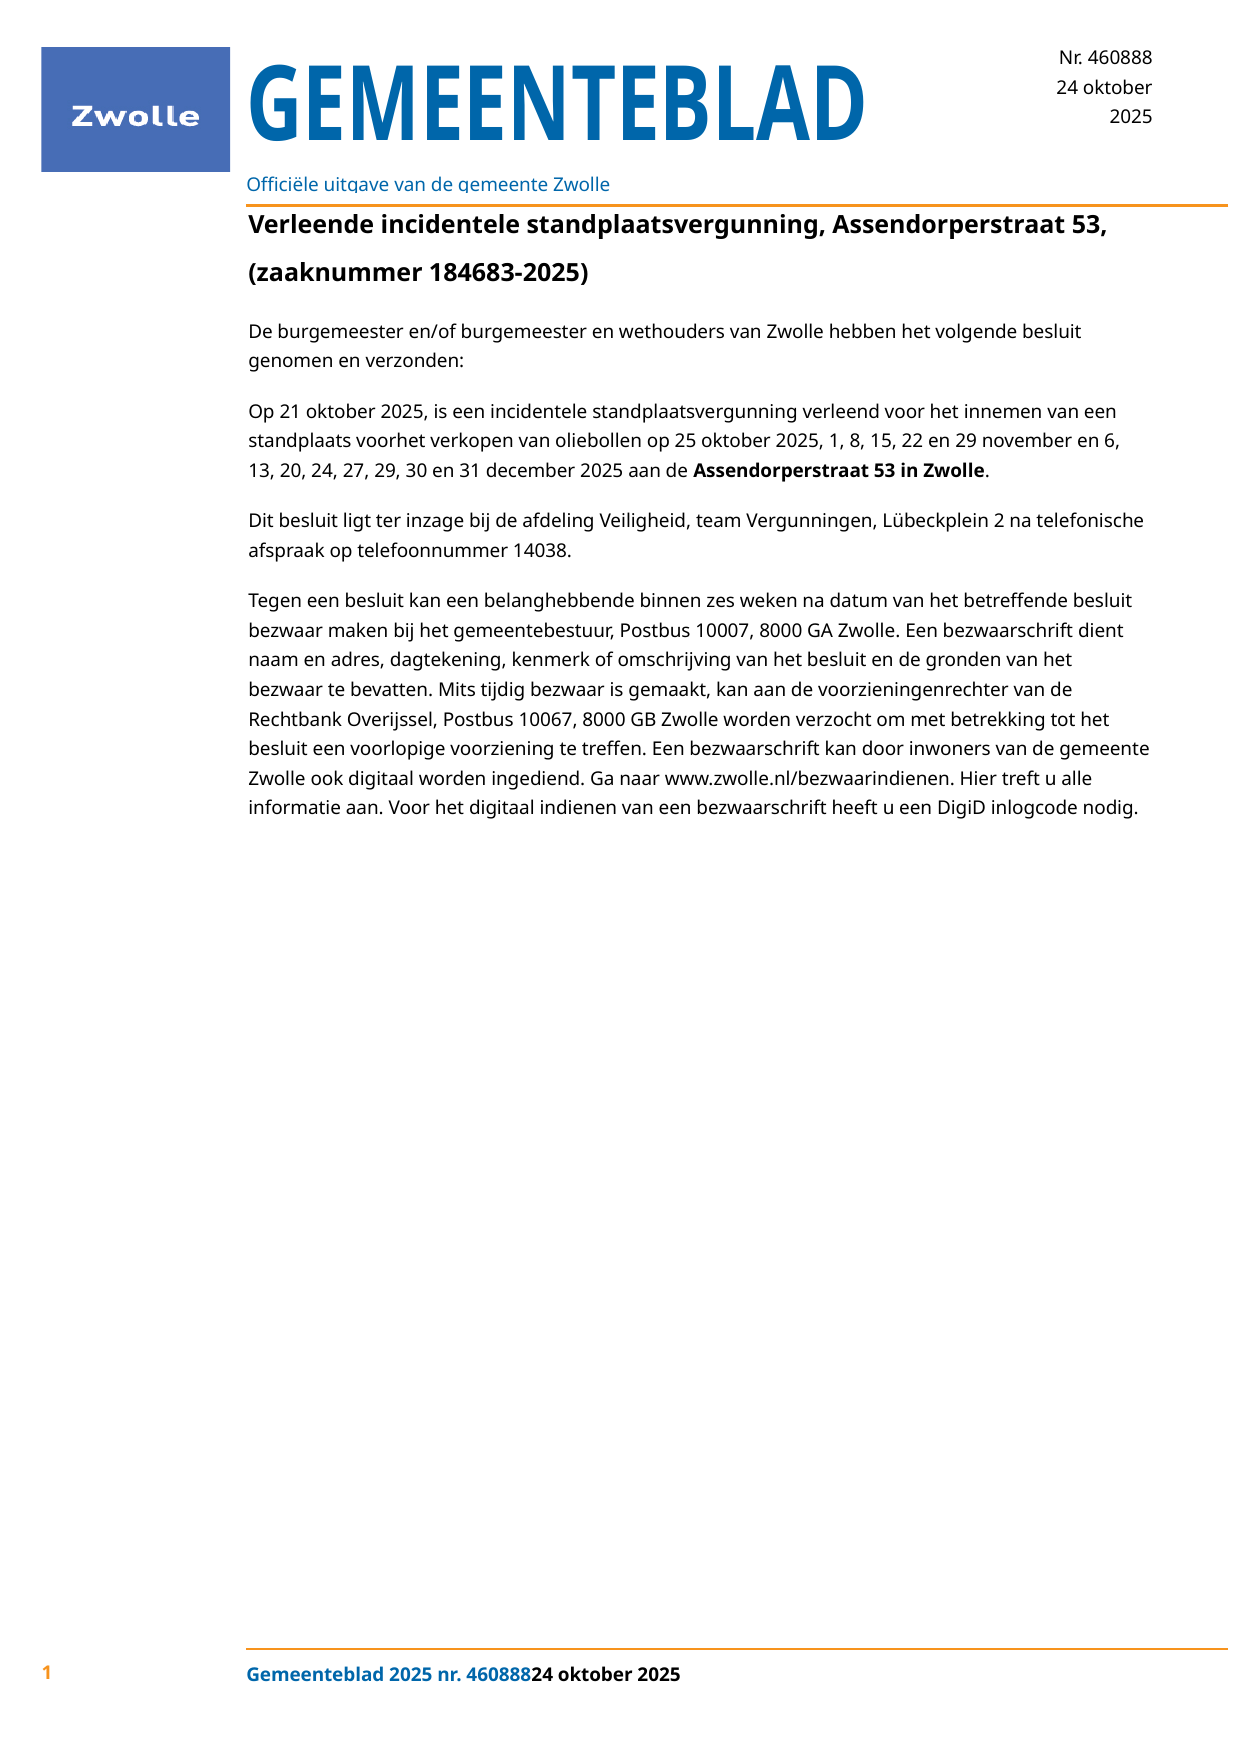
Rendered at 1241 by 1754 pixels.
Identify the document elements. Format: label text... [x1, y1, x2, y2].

text Tegen een besluit kan een belanghebbende binnen zes weken na datum van het betreffende besluit bezwaar maken bij het gemeentebestuur, Postbus 10007, 8000 GA Zwolle. Een bezwaarschrift dient naam en adres, dagtekening, kenmerk of omschrijving van het besluit en de gronden van het bezwaar te bevatten. Mits tijdig bezwaar is gemaakt, kan aan de voorzieningenrechter van de Rechtbank Overijssel, Postbus 10067, 8000 GB Zwolle worden verzocht om met betrekking tot het besluit een voorlopige voorziening te treffen. Een bezwaarschrift kan door inwoners van de gemeente Zwolle ook digitaal worden ingediend. Ga naar www.zwolle.nl/bezwaarindienen. Hier treft u alle informatie aan. Voor het digitaal indienen van een bezwaarschrift heeft u een DigiD inlogcode nodig. [248, 587, 1152, 820]
picture [41, 47, 231, 172]
text Verleende incidentele standplaatsvergunning, Assendorperstraat 53, (zaaknummer 184683-2025) [248, 207, 1152, 288]
text Op 21 oktober 2025, is een incidentele standplaatsvergunning verleend voor het innemen van een standplaats voorhet verkopen van oliebollen op 25 oktober 2025, 1, 8, 15, 22 en 29 november en 6, 13, 20, 24, 27, 29, 30 en 31 december 2025 aan de Assendorperstraat 53 in Zwolle. [248, 398, 1152, 483]
text Dit besluit ligt ter inzage bij de afdeling Veiligheid, team Vergunningen, Lübeckplein 2 na telefonische afspraak op telefoonnummer 14038. [248, 507, 1152, 563]
text De burgemeester en/of burgemeester en wethouders van Zwolle hebben het volgende besluit genomen en verzonden: [248, 318, 1152, 373]
